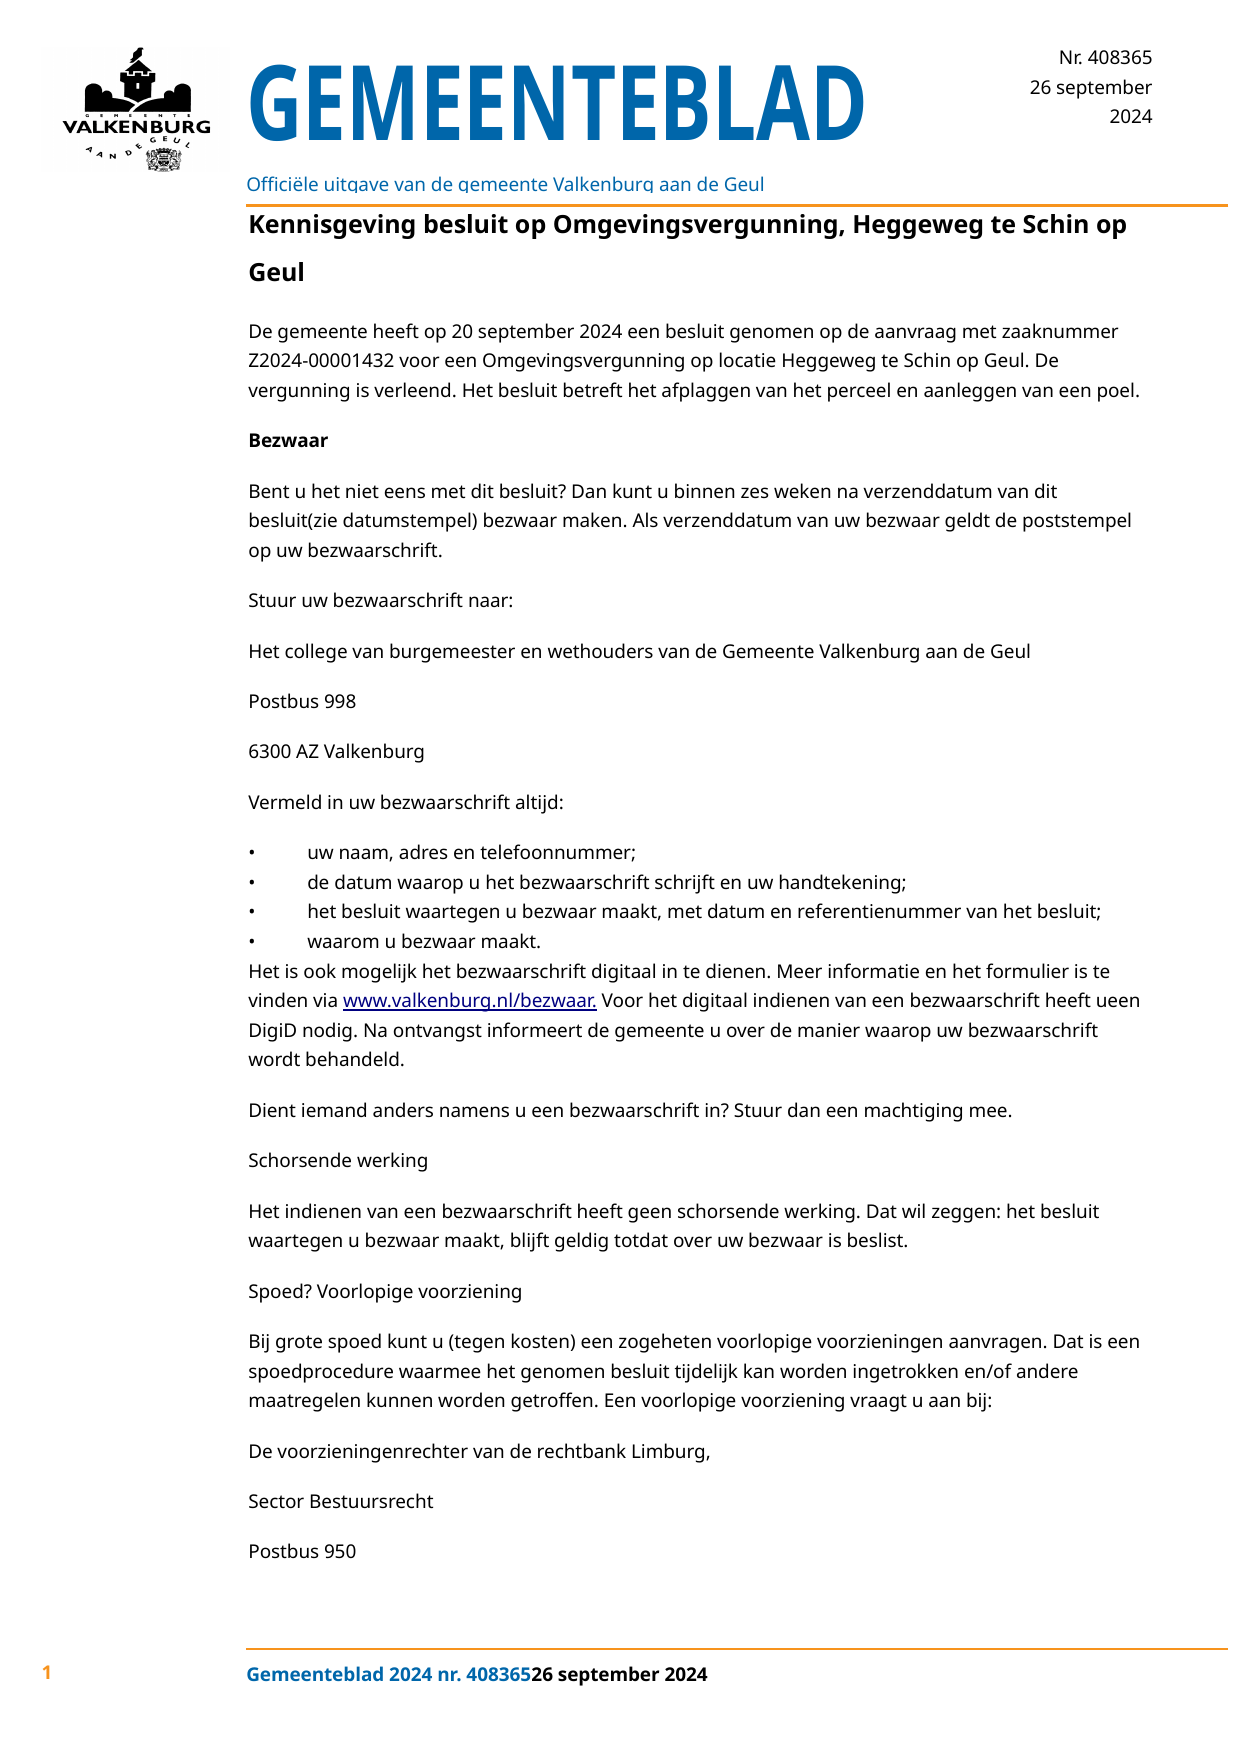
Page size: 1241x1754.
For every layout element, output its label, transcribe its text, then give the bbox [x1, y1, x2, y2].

picture [41, 47, 231, 172]
list uw naam, adres en telefoonnummer; [248, 839, 1152, 865]
list waarom u bezwaar maakt. [248, 928, 1152, 954]
text Vermeld in uw bezwaarschrift altijd: [248, 789, 1152, 815]
text Bezwaar [248, 427, 1152, 453]
text Postbus 998 [248, 688, 1152, 714]
text Spoed? Voorlopige voorziening [248, 1278, 1152, 1304]
text Stuur uw bezwaarschrift naar: [248, 587, 1152, 613]
text Sector Bestuursrecht [248, 1488, 1152, 1514]
text Schorsende werking [248, 1147, 1152, 1173]
text Dient iemand anders namens u een bezwaarschrift in? Stuur dan een machtiging mee. [248, 1097, 1152, 1123]
list de datum waarop u het bezwaarschrift schrijft en uw handtekening; [248, 869, 1152, 895]
text De gemeente heeft op 20 september 2024 een besluit genomen op de aanvraag met zaaknummer Z2024-00001432 voor een Omgevingsvergunning op locatie Heggeweg te Schin op Geul. De vergunning is verleend. Het besluit betreft het afplaggen van het perceel en aanleggen van een poel. [248, 318, 1152, 403]
text Postbus 950 [248, 1539, 1152, 1564]
text Het indienen van een bezwaarschrift heeft geen schorsende werking. Dat wil zeggen: het besluit waartegen u bezwaar maakt, blijft geldig totdat over uw bezwaar is beslist. [248, 1198, 1152, 1253]
text Het is ook mogelijk het bezwaarschrift digitaal in te dienen. Meer informatie en het formulier is te vinden via www.valkenburg.nl/bezwaar. Voor het digitaal indienen van een bezwaarschrift heeft ueen DigiD nodig. Na ontvangst informeert de gemeente u over de manier waarop uw bezwaarschrift wordt behandeld. [248, 958, 1152, 1072]
text 6300 AZ Valkenburg [248, 739, 1152, 764]
list het besluit waartegen u bezwaar maakt, met datum en referentienummer van het besluit; [248, 899, 1152, 924]
text Bent u het niet eens met dit besluit? Dan kunt u binnen zes weken na verzenddatum van dit besluit(zie datumstempel) bezwaar maken. Als verzenddatum van uw bezwaar geldt de poststempel op uw bezwaarschrift. [248, 478, 1152, 563]
text De voorzieningenrechter van de rechtbank Limburg, [248, 1438, 1152, 1464]
text Het college van burgemeester en wethouders van de Gemeente Valkenburg aan de Geul [248, 638, 1152, 664]
text Bij grote spoed kunt u (tegen kosten) een zogeheten voorlopige voorzieningen aanvragen. Dat is een spoedprocedure waarmee het genomen besluit tijdelijk kan worden ingetrokken en/of andere maatregelen kunnen worden getroffen. Een voorlopige voorziening vraagt u aan bij: [248, 1328, 1152, 1413]
text Kennisgeving besluit op Omgevingsvergunning, Heggeweg te Schin op Geul [248, 207, 1152, 288]
